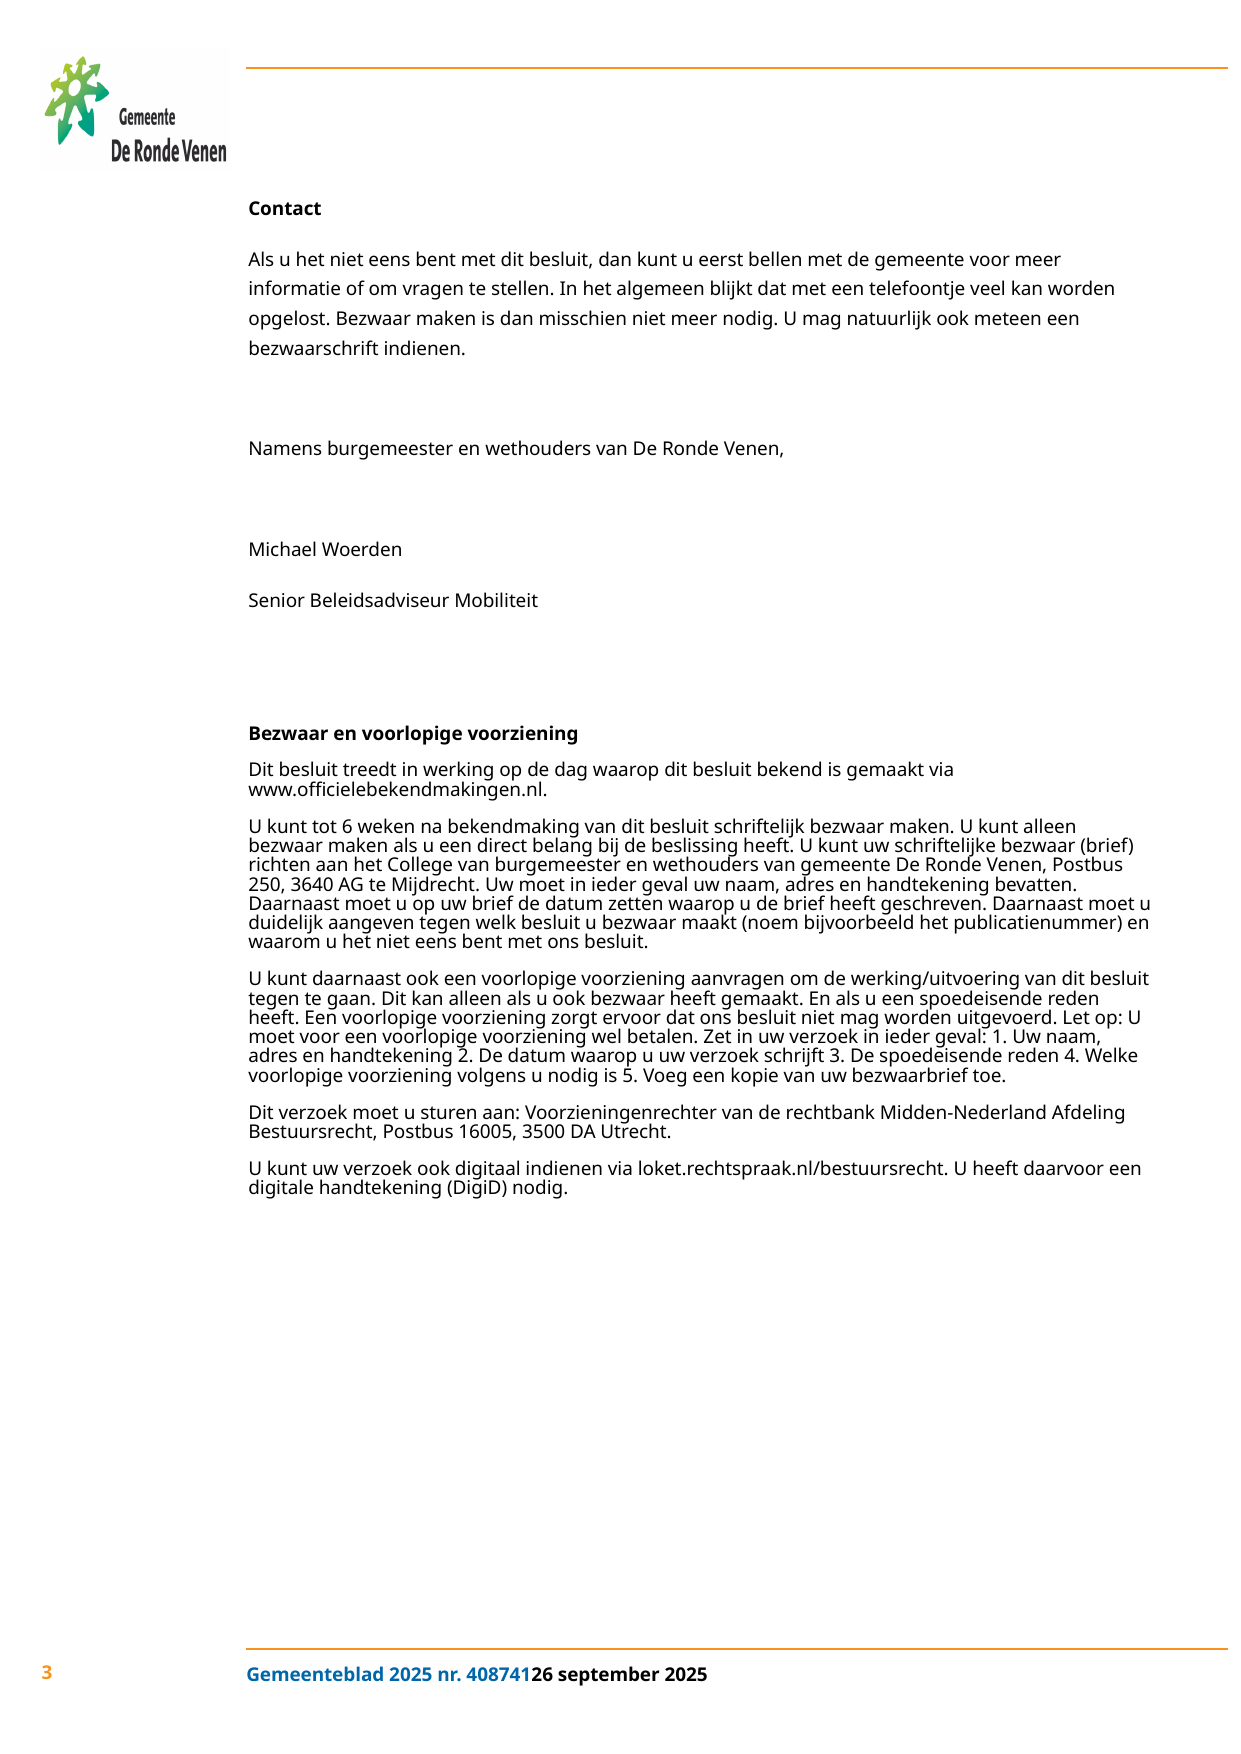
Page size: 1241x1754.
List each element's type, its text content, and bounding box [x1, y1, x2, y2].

text U kunt tot 6 weken na bekendmaking van dit besluit schriftelijk bezwaar maken. U kunt alleen bezwaar maken als u een direct belang bij de beslissing heeft. U kunt uw schriftelijke bezwaar (brief) richten aan het College van burgemeester en wethouders van gemeente De Ronde Venen, Postbus 250, 3640 AG te Mijdrecht. Uw moet in ieder geval uw naam, adres en handtekening bevatten. Daarnaast moet u op uw brief de datum zetten waarop u de brief heeft geschreven. Daarnaast moet u duidelijk aangeven tegen welk besluit u bezwaar maakt (noem bijvoorbeeld het publicatienummer) en waarom u het niet eens bent met ons besluit. [248, 818, 1152, 953]
text Dit verzoek moet u sturen aan: Voorzieningenrechter van de rechtbank Midden-Nederland Afdeling Bestuursrecht, Postbus 16005, 3500 DA Utrecht. [248, 1104, 1152, 1142]
picture [41, 47, 231, 172]
text Senior Beleidsadviseur Mobiliteit [248, 587, 1152, 613]
text Namens burgemeester en wethouders van De Ronde Venen, [248, 436, 1152, 461]
text U kunt uw verzoek ook digitaal indienen via loket.rechtspraak.nl/bestuursrecht. U heeft daarvoor een digitale handtekening (DigiD) nodig. [248, 1160, 1152, 1198]
text Dit besluit treedt in werking op de dag waarop dit besluit bekend is gemaakt via www.officielebekendmakingen.nl. [248, 761, 1152, 800]
text Als u het niet eens bent met dit besluit, dan kunt u eerst bellen met de gemeente voor meer informatie of om vragen te stellen. In het algemeen blijkt dat met een telefoontje veel kan worden opgelost. Bezwaar maken is dan misschien niet meer nodig. U mag natuurlijk ook meteen een bezwaarschrift indienen. [248, 246, 1152, 361]
text Michael Woerden [248, 536, 1152, 562]
text U kunt daarnaast ook een voorlopige voorziening aanvragen om de werking/uitvoering van dit besluit tegen te gaan. Dit kan alleen als u ook bezwaar heeft gemaakt. En als u een spoedeisende reden heeft. Een voorlopige voorziening zorgt ervoor dat ons besluit niet mag worden uitgevoerd. Let op: U moet voor een voorlopige voorziening wel betalen. Zet in uw verzoek in ieder geval: 1. Uw naam, adres en handtekening 2. De datum waarop u uw verzoek schrijft 3. De spoedeisende reden 4. Welke voorlopige voorziening volgens u nodig is 5. Voeg een kopie van uw bezwaarbrief toe. [248, 970, 1152, 1086]
text Bezwaar en voorlopige voorziening [248, 724, 1152, 744]
text Contact [248, 196, 1152, 221]
